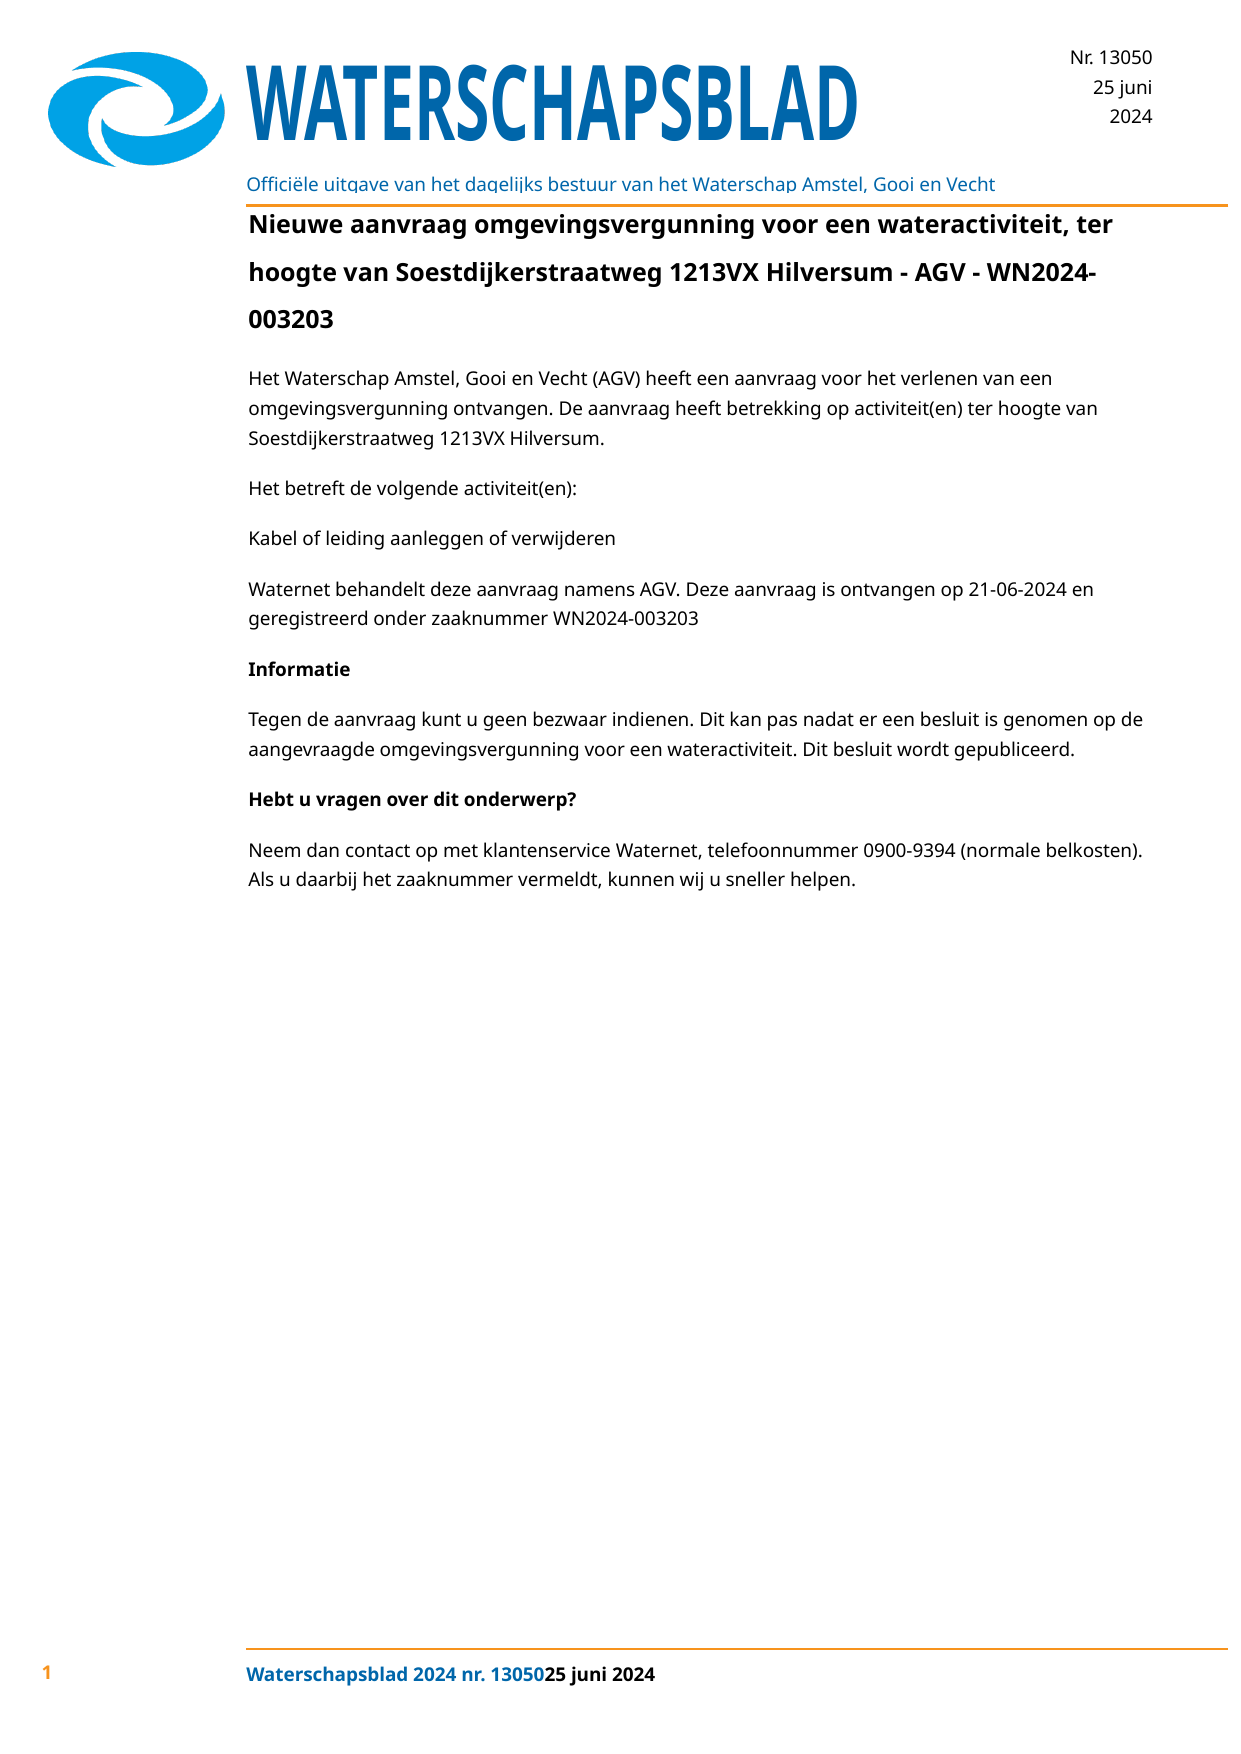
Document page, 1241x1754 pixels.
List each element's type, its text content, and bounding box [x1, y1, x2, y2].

text Hebt u vragen over dit onderwerp? [248, 786, 1152, 812]
text Waternet behandelt deze aanvraag namens AGV. Deze aanvraag is ontvangen op 21-06-2024 en geregistreerd onder zaaknummer WN2024-003203 [248, 576, 1152, 631]
text Het betreft de volgende activiteit(en): [248, 475, 1152, 501]
text Tegen de aanvraag kunt u geen bezwaar indienen. Dit kan pas nadat er een besluit is genomen op de aangevraagde omgevingsvergunning voor een wateractiviteit. Dit besluit wordt gepubliceerd. [248, 706, 1152, 762]
text Nieuwe aanvraag omgevingsvergunning voor een wateractiviteit, ter hoogte van Soestdijkerstraatweg 1213VX Hilversum - AGV - WN2024-003203 [248, 207, 1152, 336]
text Kabel of leiding aanleggen of verwijderen [248, 526, 1152, 551]
text Het Waterschap Amstel, Gooi en Vecht (AGV) heeft een aanvraag voor het verlenen van een omgevingsvergunning ontvangen. De aanvraag heeft betrekking op activiteit(en) ter hoogte van Soestdijkerstraatweg 1213VX Hilversum. [248, 366, 1152, 450]
picture [41, 47, 231, 172]
text Informatie [248, 656, 1152, 682]
text Neem dan contact op met klantenservice Waternet, telefoonnummer 0900-9394 (normale belkosten). Als u daarbij het zaaknummer vermeldt, kunnen wij u sneller helpen. [248, 837, 1152, 892]
